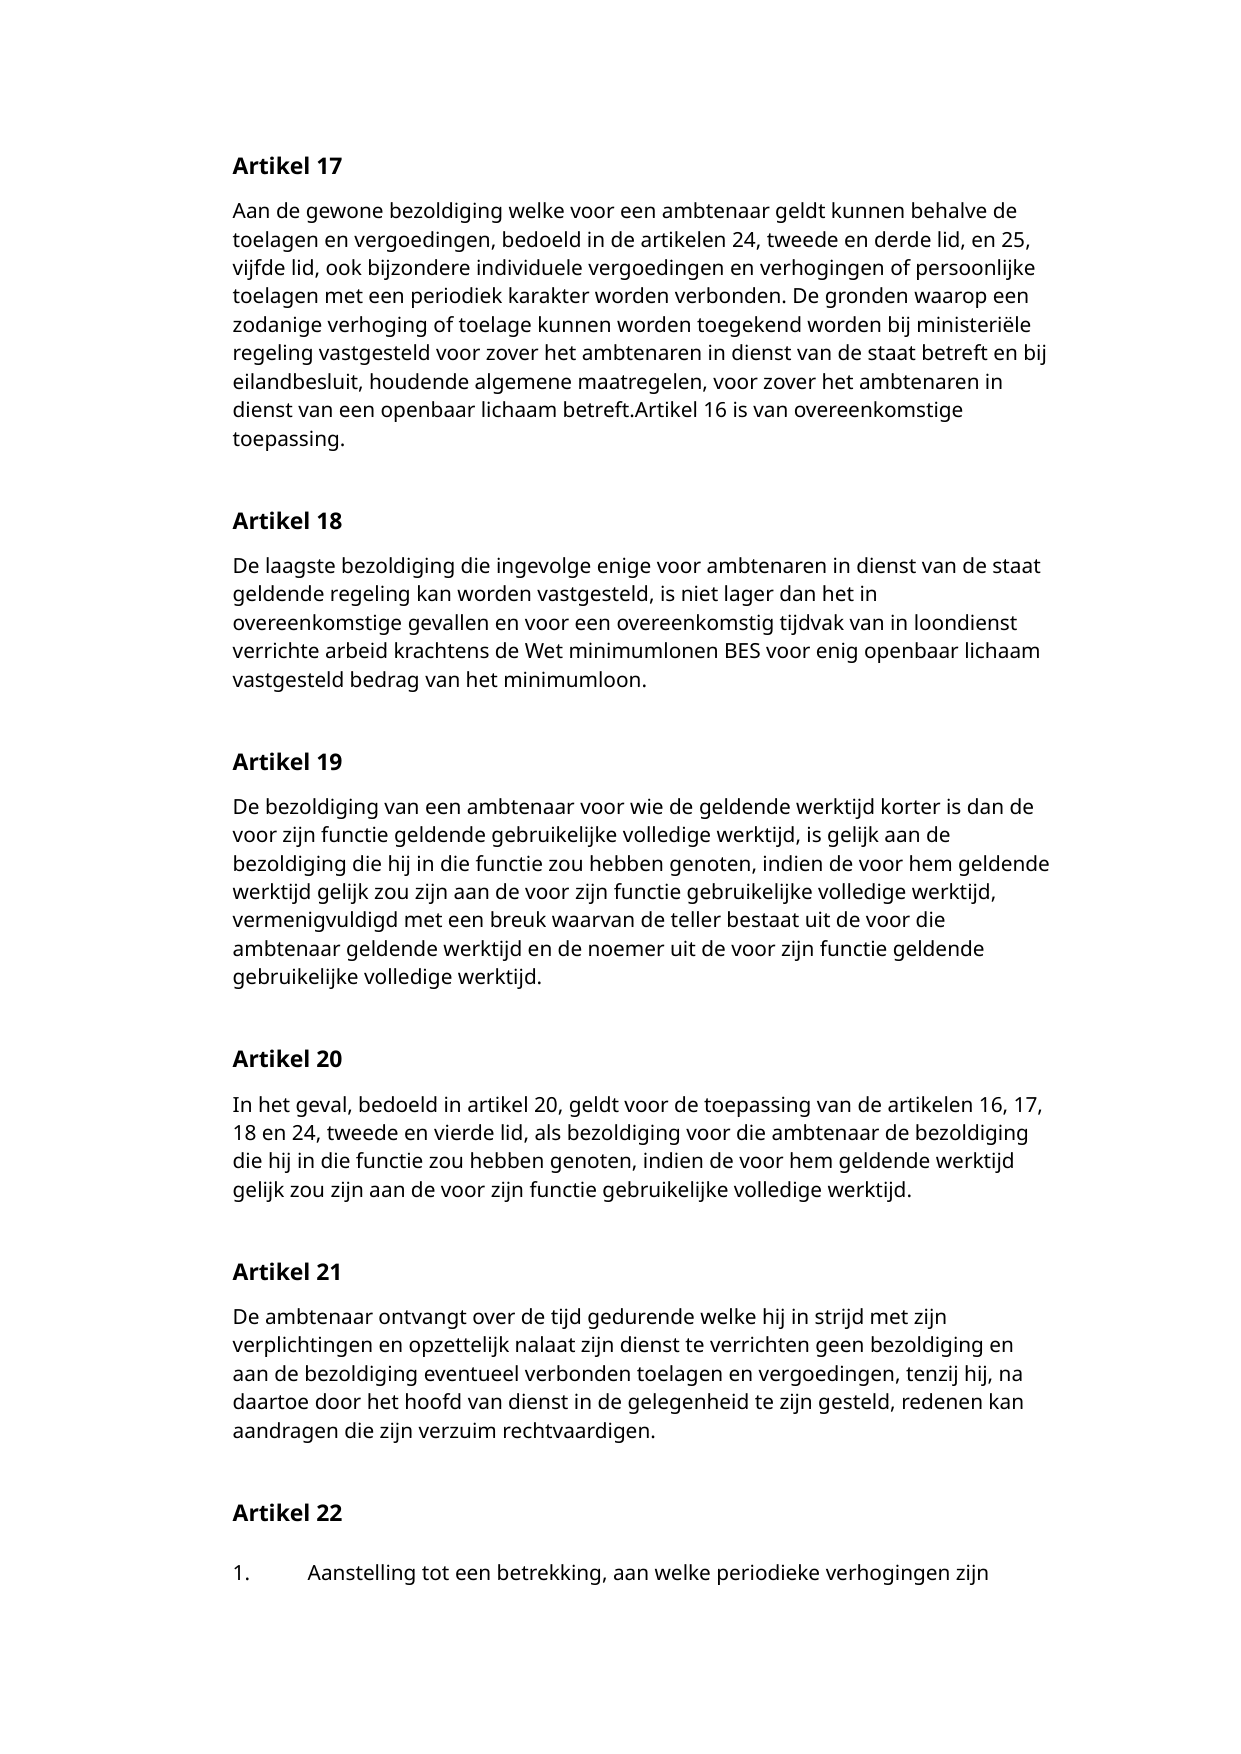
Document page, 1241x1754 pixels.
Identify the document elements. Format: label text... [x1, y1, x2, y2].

text In het geval, bedoeld in artikel 20, geldt voor de toepassing van de artikelen 16, 17, 18 en 24, tweede en vierde lid, als bezoldiging voor die ambtenaar de bezoldiging die hij in die functie zou hebben genoten, indien de voor hem geldende werktijd gelijk zou zijn aan de voor zijn functie gebruikelijke volledige werktijd. [232, 1090, 1053, 1203]
text De ambtenaar ontvangt over de tijd gedurende welke hij in strijd met zijn verplichtingen en opzettelijk nalaat zijn dienst te verrichten geen bezoldiging en aan de bezoldiging eventueel verbonden toelagen en vergoedingen, tenzij hij, na daartoe door het hoofd van dienst in de gelegenheid te zijn gesteld, redenen kan aandragen die zijn verzuim rechtvaardigen. [232, 1302, 1053, 1444]
subtitle Artikel 18 [232, 505, 1053, 536]
subtitle Artikel 21 [232, 1256, 1053, 1287]
list Aanstelling tot een betrekking, aan welke periodieke verhogingen zijn [232, 1558, 1053, 1587]
text Aan de gewone bezoldiging welke voor een ambtenaar geldt kunnen behalve de toelagen en vergoedingen, bedoeld in de artikelen 24, tweede en derde lid, en 25, vijfde lid, ook bijzondere individuele vergoedingen en verhogingen of persoonlijke toelagen met een periodiek karakter worden verbonden. De gronden waarop een zodanige verhoging of toelage kunnen worden toegekend worden bij ministeriële regeling vastgesteld voor zover het ambtenaren in dienst van de staat betreft en bij eilandbesluit, houdende algemene maatregelen, voor zover het ambtenaren in dienst van een openbaar lichaam betreft.Artikel 16 is van overeenkomstige toepassing. [232, 196, 1053, 452]
subtitle Artikel 22 [232, 1497, 1053, 1528]
subtitle Artikel 20 [232, 1043, 1053, 1075]
text De bezoldiging van een ambtenaar voor wie de geldende werktijd korter is dan de voor zijn functie geldende gebruikelijke volledige werktijd, is gelijk aan de bezoldiging die hij in die functie zou hebben genoten, indien de voor hem geldende werktijd gelijk zou zijn aan de voor zijn functie gebruikelijke volledige werktijd, vermenigvuldigd met een breuk waarvan de teller bestaat uit de voor die ambtenaar geldende werktijd en de noemer uit de voor zijn functie geldende gebruikelijke volledige werktijd. [232, 792, 1053, 991]
subtitle Artikel 17 [232, 150, 1053, 181]
subtitle Artikel 19 [232, 746, 1053, 777]
text De laagste bezoldiging die ingevolge enige voor ambtenaren in dienst van de staat geldende regeling kan worden vastgesteld, is niet lager dan het in overeenkomstige gevallen en voor een overeenkomstig tijdvak van in loondienst verrichte arbeid krachtens de Wet minimumlonen BES voor enig openbaar lichaam vastgesteld bedrag van het minimumloon. [232, 551, 1053, 693]
